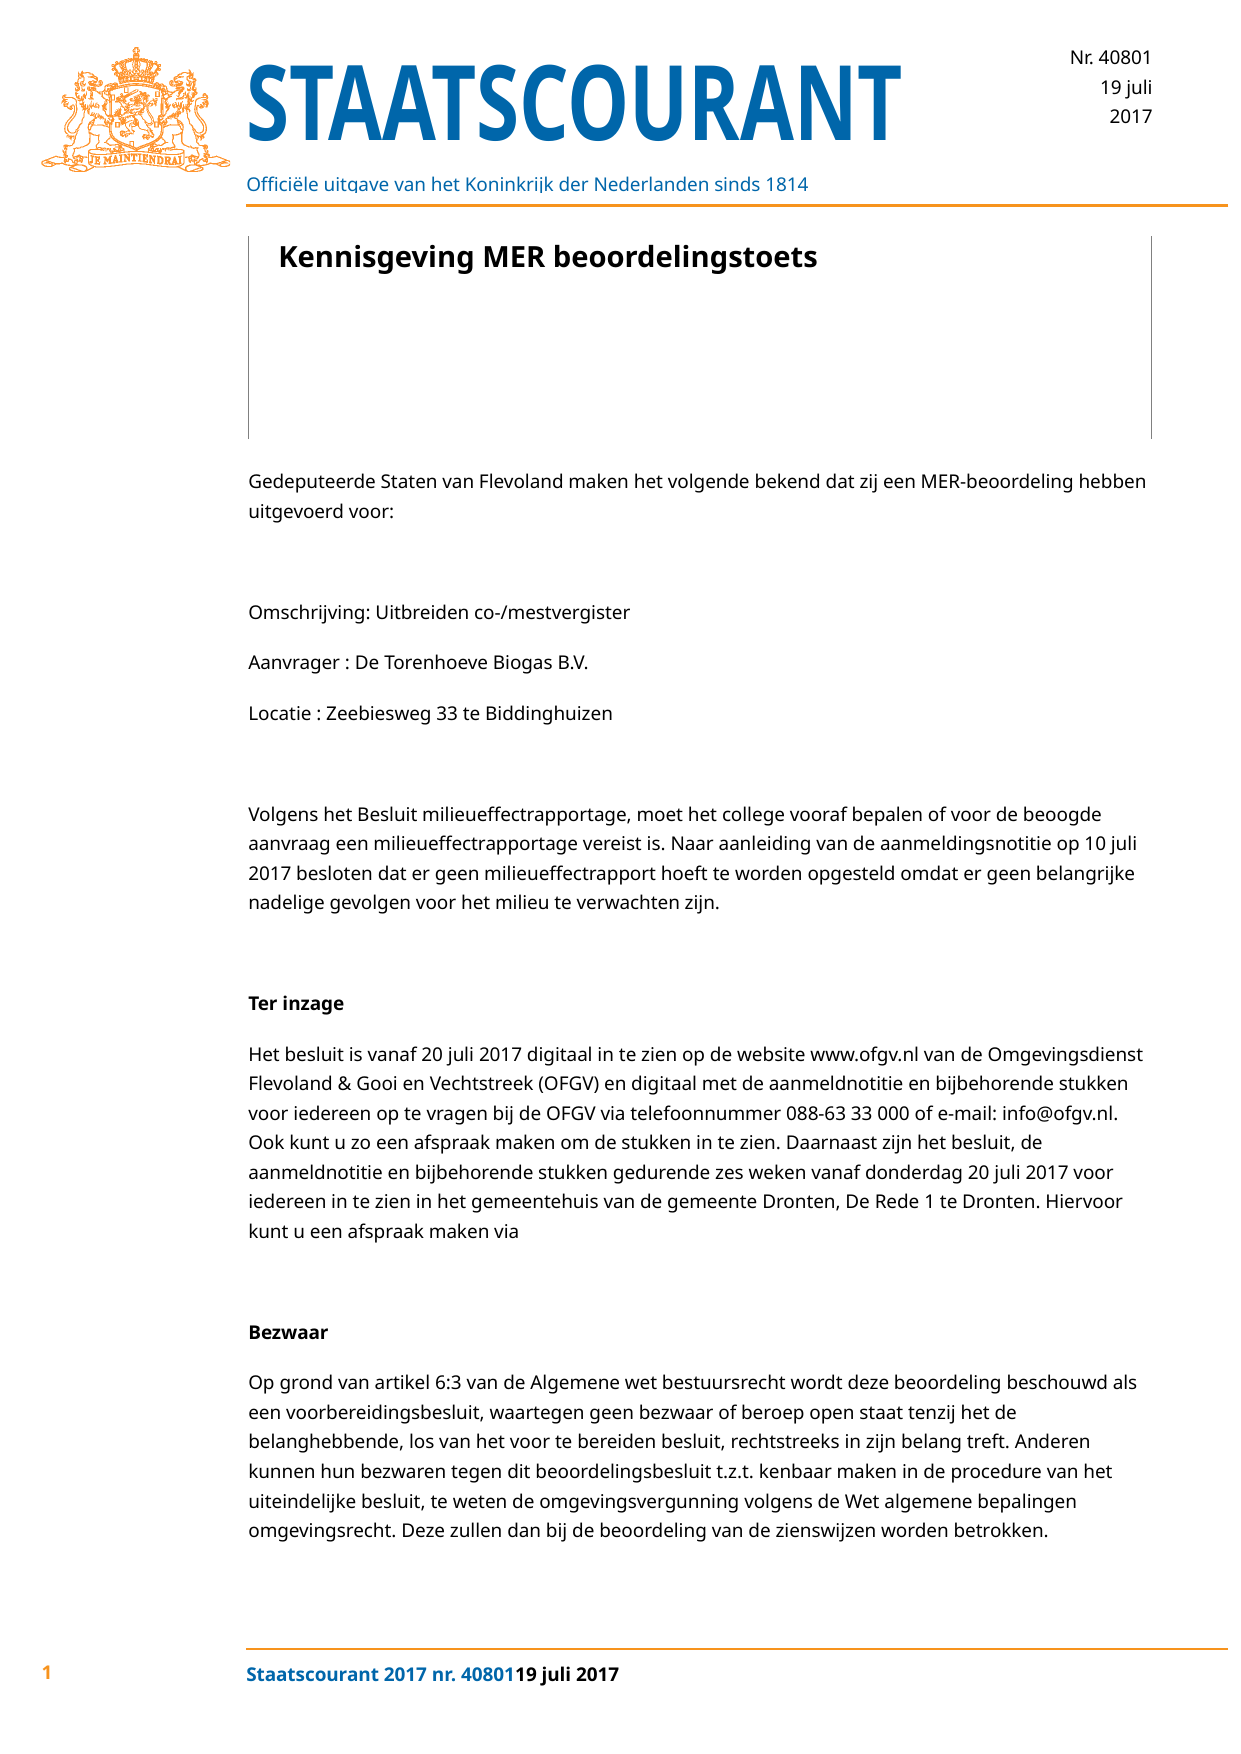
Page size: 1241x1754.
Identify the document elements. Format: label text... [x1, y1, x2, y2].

text Aanvrager : De Torenhoeve Biogas B.V. [248, 649, 1152, 675]
text Op grond van artikel 6:3 van de Algemene wet bestuursrecht wordt deze beoordeling beschouwd als een voorbereidingsbesluit, waartegen geen bezwaar of beroep open staat tenzij het de belanghebbende, los van het voor te bereiden besluit, rechtstreeks in zijn belang treft. Anderen kunnen hun bezwaren tegen dit beoordelingsbesluit t.z.t. kenbaar maken in de procedure van het uiteindelijke besluit, te weten de omgevingsvergunning volgens de Wet algemene bepalingen omgevingsrecht. Deze zullen dan bij de beoordeling van de zienswijzen worden betrokken. [248, 1369, 1152, 1543]
picture [41, 47, 231, 172]
text Bezwaar [248, 1319, 1152, 1345]
picture [912, 236, 1090, 414]
text Gedeputeerde Staten van Flevoland maken het volgende bekend dat zij een MER-beoordeling hebben uitgevoerd voor: [248, 469, 1152, 524]
text Volgens het Besluit milieueffectrapportage, moet het college vooraf bepalen of voor de beoogde aanvraag een milieueffectrapportage vereist is. Naar aanleiding van de aanmeldingsnotitie op 10 juli 2017 besloten dat er geen milieueffectrapport hoeft te worden opgesteld omdat er geen belangrijke nadelige gevolgen voor het milieu te verwachten zijn. [248, 801, 1152, 915]
text Ter inzage [248, 990, 1152, 1016]
table_header [850, 414, 1151, 439]
text Het besluit is vanaf 20 juli 2017 digitaal in te zien op de website www.ofgv.nl van de Omgevingsdienst Flevoland & Gooi en Vechtstreek (OFGV) en digitaal met de aanmeldnotitie en bijbehorende stukken voor iedereen op te vragen bij de OFGV via telefoonnummer 088-63 33 000 of e-mail: info@ofgv.nl. Ook kunt u zo een afspraak maken om de stukken in te zien. Daarnaast zijn het besluit, de aanmeldnotitie en bijbehorende stukken gedurende zes weken vanaf donderdag 20 juli 2017 voor iedereen in te zien in het gemeentehuis van de gemeente Dronten, De Rede 1 te Dronten. Hiervoor kunt u een afspraak maken via [248, 1041, 1152, 1244]
table_header [1090, 236, 1151, 413]
text Omschrijving: Uitbreiden co-/mestvergister [248, 599, 1152, 625]
text Locatie : Zeebiesweg 33 te Biddinghuizen [248, 700, 1152, 726]
table_header [850, 236, 912, 413]
table_header Kennisgeving MER beoordelingstoets [249, 236, 850, 439]
